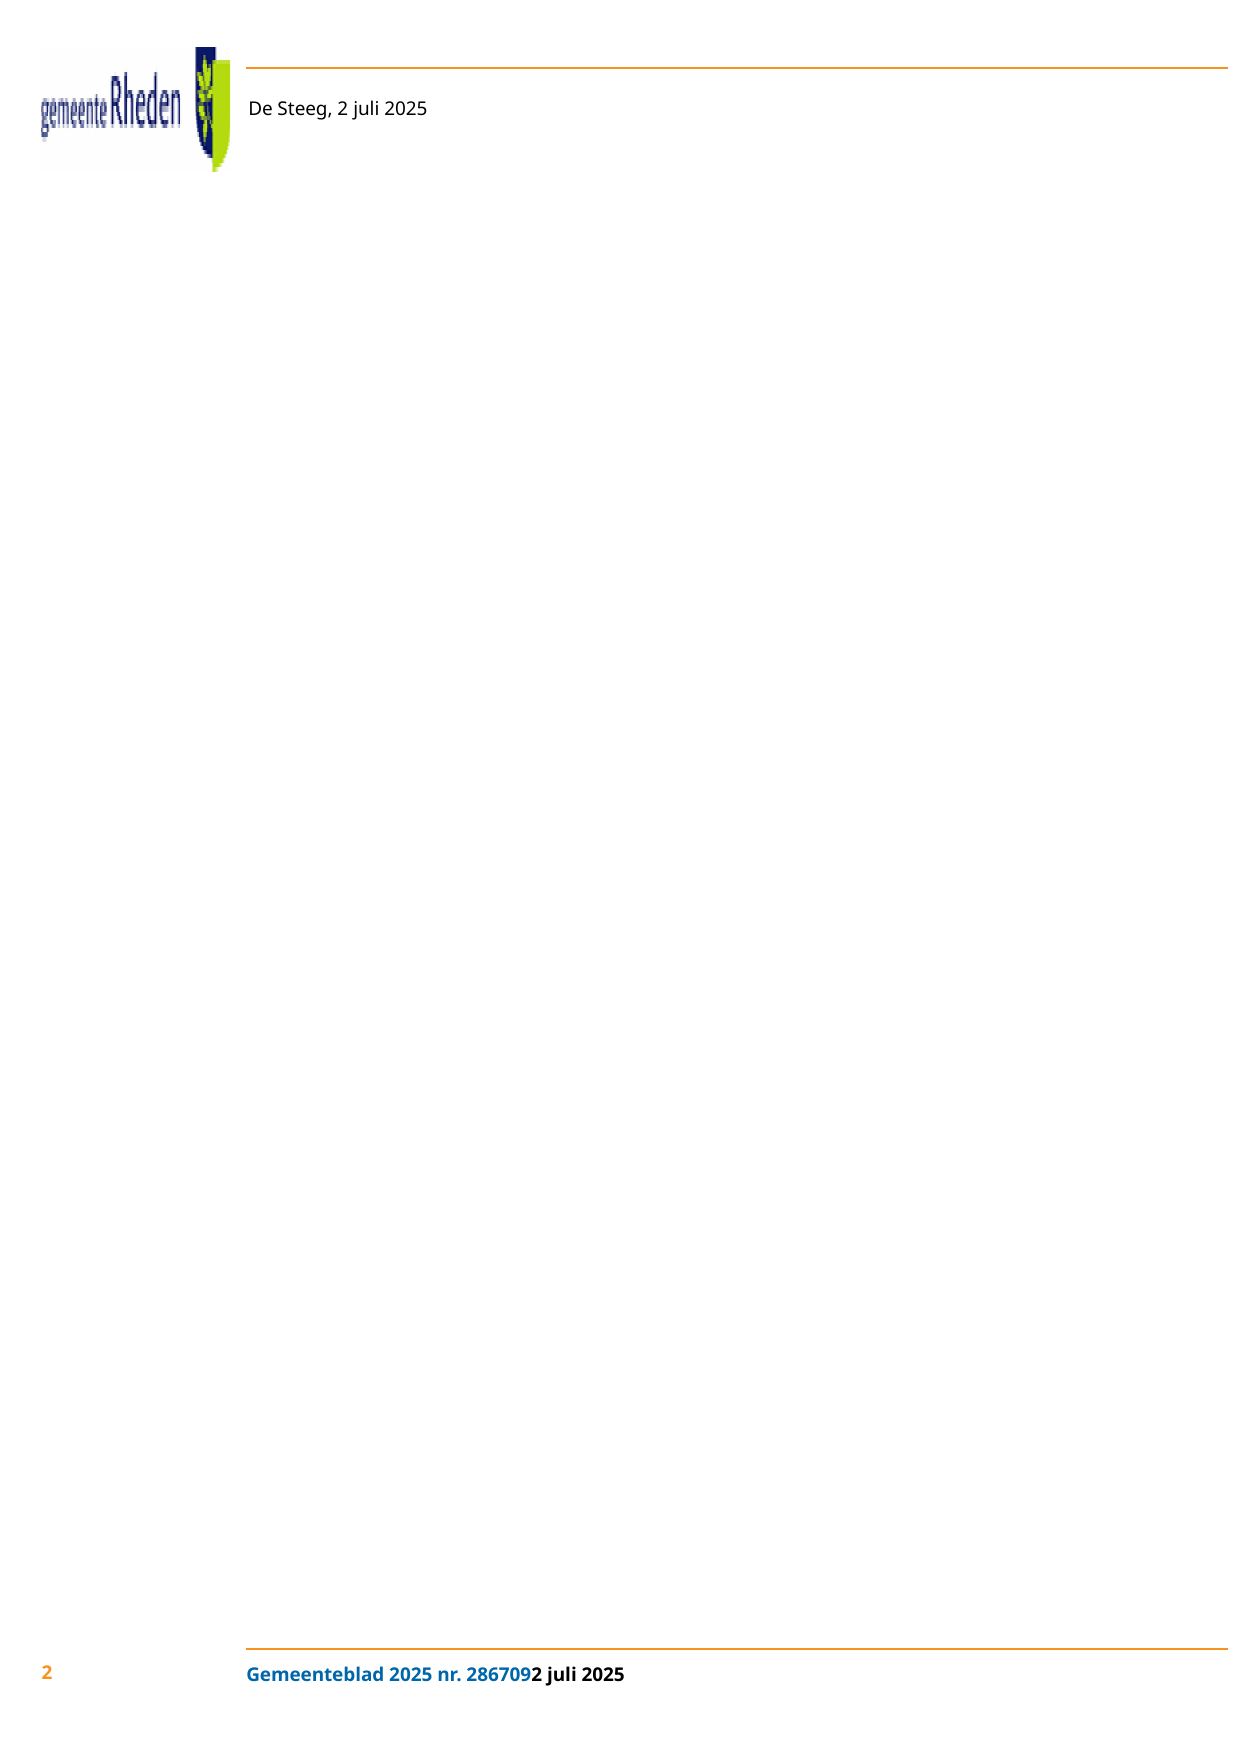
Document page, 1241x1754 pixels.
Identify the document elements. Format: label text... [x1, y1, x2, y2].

text De Steeg, 2 juli 2025 [248, 95, 1152, 121]
picture [41, 47, 231, 172]
